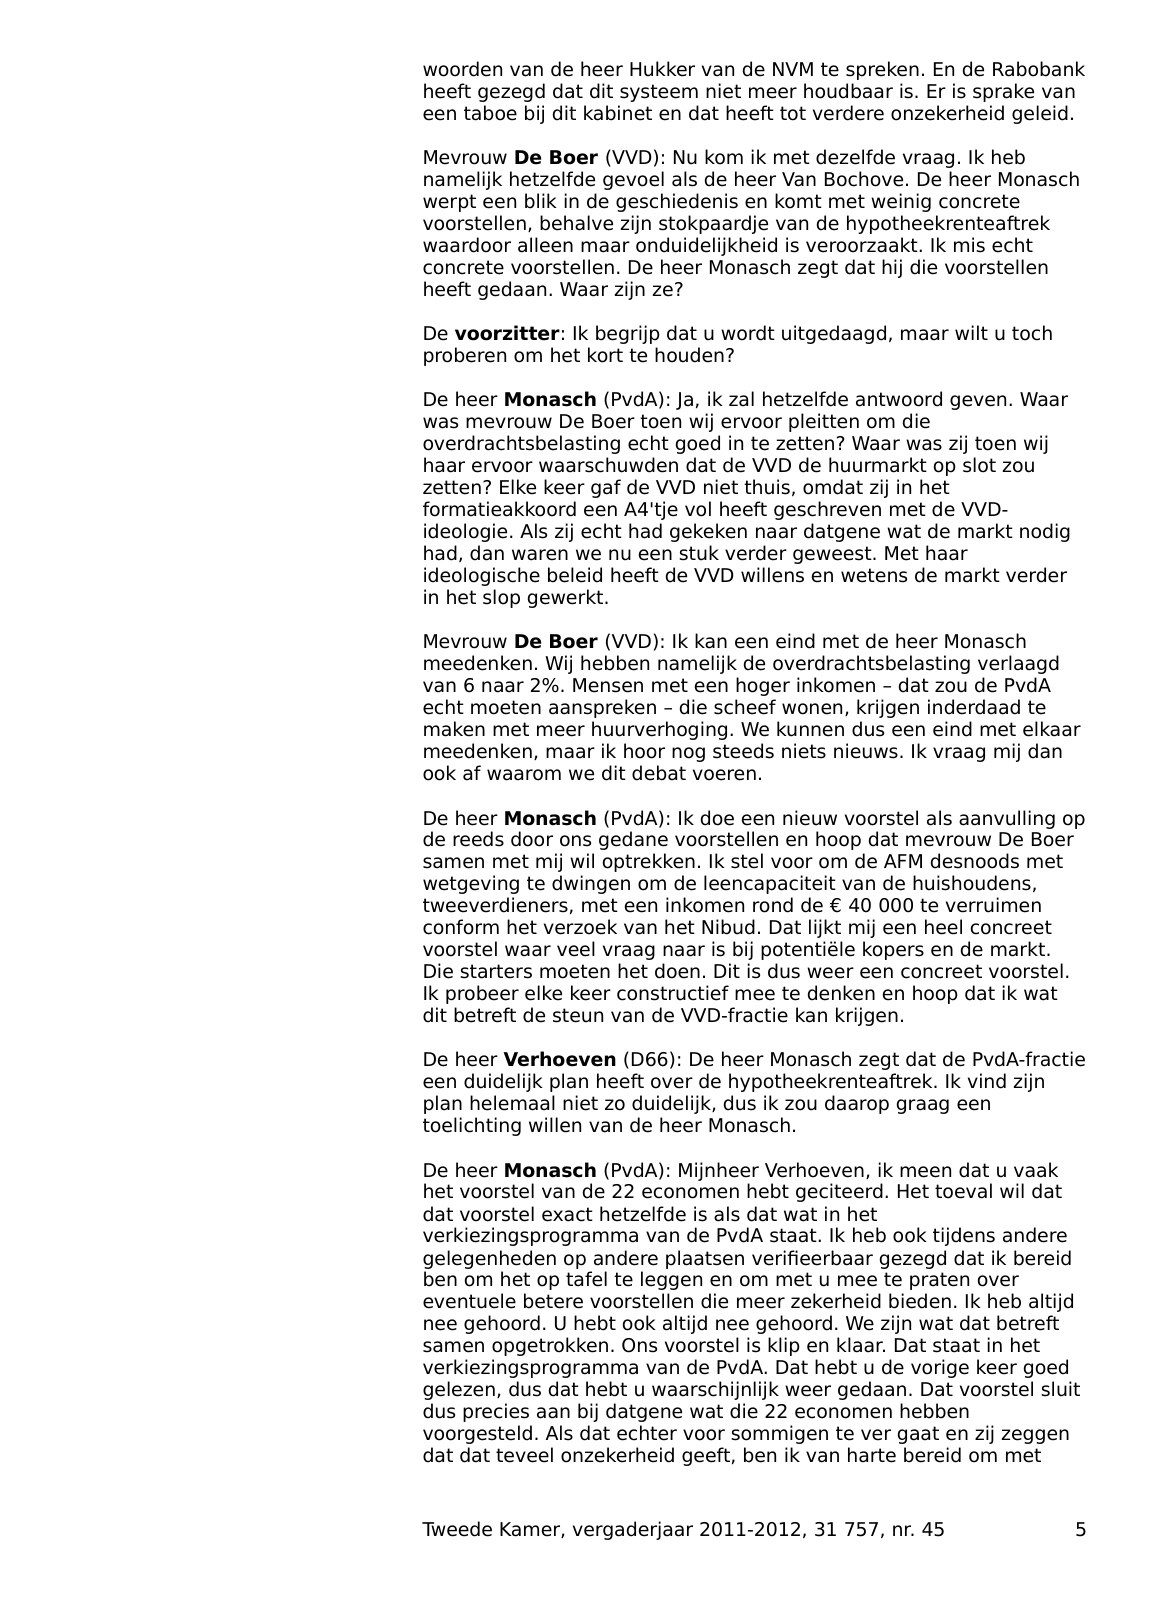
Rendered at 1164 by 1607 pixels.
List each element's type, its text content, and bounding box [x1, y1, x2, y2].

text woorden van de heer Hukker van de NVM te spreken. En de Rabobank heeft gezegd dat dit systeem niet meer houdbaar is. Er is sprake van een taboe bij dit kabinet en dat heeft tot verdere onzekerheid geleid. [422, 59, 1087, 125]
text De voorzitter: Ik begrijp dat u wordt uitgedaagd, maar wilt u toch proberen om het kort te houden? [422, 323, 1087, 367]
text De heer Verhoeven (D66): De heer Monasch zegt dat de PvdA-fractie een duidelijk plan heeft over de hypotheekrenteaftrek. Ik vind zijn plan helemaal niet zo duidelijk, dus ik zou daarop graag een toelichting willen van de heer Monasch. [422, 1049, 1087, 1137]
text Mevrouw De Boer (VVD): Nu kom ik met dezelfde vraag. Ik heb namelijk hetzelfde gevoel als de heer Van Bochove. De heer Monasch werpt een blik in de geschiedenis en komt met weinig concrete voorstellen, behalve zijn stokpaardje van de hypotheekrenteaftrek waardoor alleen maar onduidelijkheid is veroorzaakt. Ik mis echt concrete voorstellen. De heer Monasch zegt dat hij die voorstellen heeft gedaan. Waar zijn ze? [422, 147, 1087, 301]
text De heer Monasch (PvdA): Mijnheer Verhoeven, ik meen dat u vaak het voorstel van de 22 economen hebt geciteerd. Het toeval wil dat dat voorstel exact hetzelfde is als dat wat in het verkiezingsprogramma van de PvdA staat. Ik heb ook tijdens andere gelegenheden op andere plaatsen verifieerbaar gezegd dat ik bereid ben om het op tafel te leggen en om met u mee te praten over eventuele betere voorstellen die meer zekerheid bieden. Ik heb altijd nee gehoord. U hebt ook altijd nee gehoord. We zijn wat dat betreft samen opgetrokken. Ons voorstel is klip en klaar. Dat staat in het verkiezingsprogramma van de PvdA. Dat hebt u de vorige keer goed gelezen, dus dat hebt u waarschijnlijk weer gedaan. Dat voorstel sluit dus precies aan bij datgene wat die 22 economen hebben voorgesteld. Als dat echter voor sommigen te ver gaat en zij zeggen dat dat teveel onzekerheid geeft, ben ik van harte bereid om met [422, 1159, 1087, 1467]
text De heer Monasch (PvdA): Ik doe een nieuw voorstel als aanvulling op de reeds door ons gedane voorstellen en hoop dat mevrouw De Boer samen met mij wil optrekken. Ik stel voor om de AFM desnoods met wetgeving te dwingen om de leencapaciteit van de huishoudens, tweeverdieners, met een inkomen rond de € 40 000 te verruimen conform het verzoek van het Nibud. Dat lijkt mij een heel concreet voorstel waar veel vraag naar is bij potentiële kopers en de markt. Die starters moeten het doen. Dit is dus weer een concreet voorstel. Ik probeer elke keer constructief mee te denken en hoop dat ik wat dit betreft de steun van de VVD-fractie kan krijgen. [422, 807, 1087, 1027]
text De heer Monasch (PvdA): Ja, ik zal hetzelfde antwoord geven. Waar was mevrouw De Boer toen wij ervoor pleitten om die overdrachtsbelasting echt goed in te zetten? Waar was zij toen wij haar ervoor waarschuwden dat de VVD de huurmarkt op slot zou zetten? Elke keer gaf de VVD niet thuis, omdat zij in het formatieakkoord een A4'tje vol heeft geschreven met de VVD-ideologie. Als zij echt had gekeken naar datgene wat de markt nodig had, dan waren we nu een stuk verder geweest. Met haar ideologische beleid heeft de VVD willens en wetens de markt verder in het slop gewerkt. [422, 389, 1087, 609]
text Mevrouw De Boer (VVD): Ik kan een eind met de heer Monasch meedenken. Wij hebben namelijk de overdrachtsbelasting verlaagd van 6 naar 2%. Mensen met een hoger inkomen – dat zou de PvdA echt moeten aanspreken – die scheef wonen, krijgen inderdaad te maken met meer huurverhoging. We kunnen dus een eind met elkaar meedenken, maar ik hoor nog steeds niets nieuws. Ik vraag mij dan ook af waarom we dit debat voeren. [422, 631, 1087, 785]
